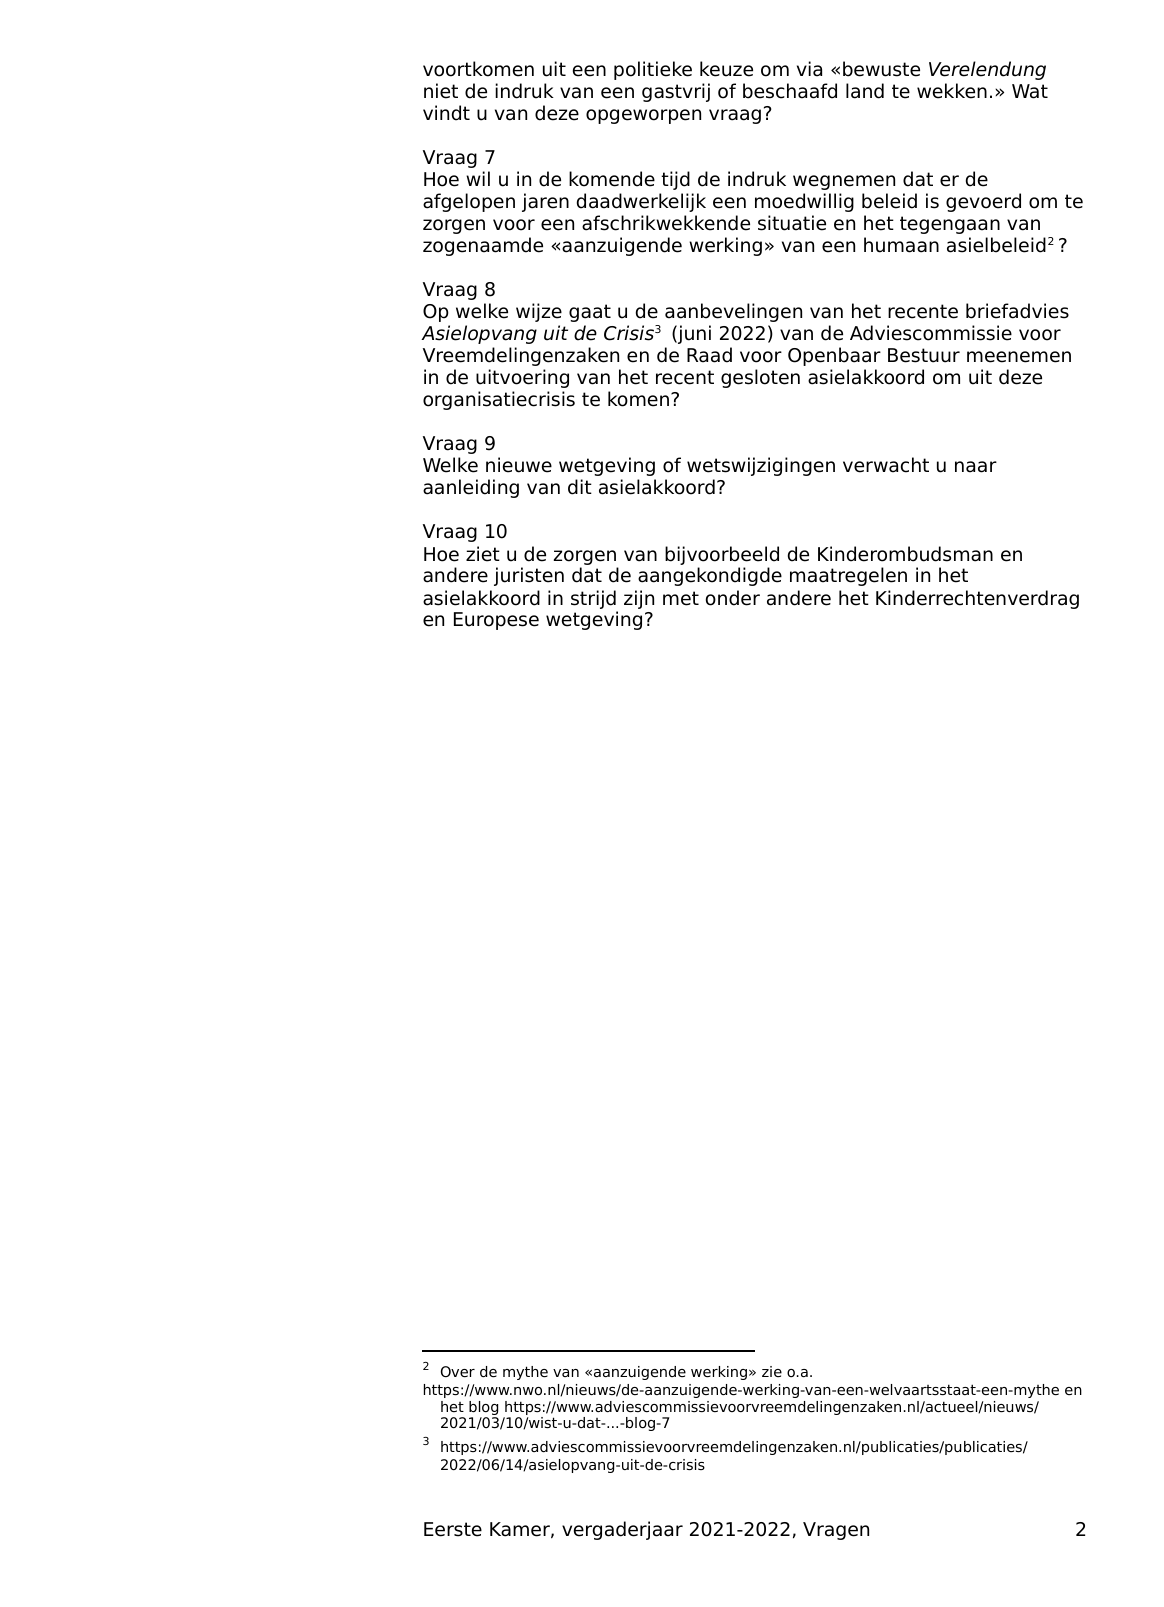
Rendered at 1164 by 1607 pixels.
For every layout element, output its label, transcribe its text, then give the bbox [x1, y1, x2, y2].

text Vraag 7 [422, 147, 1087, 169]
text Op welke wijze gaat u de aanbevelingen van het recente briefadvies Asielopvang uit de Crisis (juni 2022) van de Adviescommissie voor Vreemdelingenzaken en de Raad voor Openbaar Bestuur meenemen in de uitvoering van het recent gesloten asielakkoord om uit deze organisatiecrisis te komen? [422, 301, 1087, 411]
text Over de mythe van «aanzuigende werking» zie o.a. [422, 1360, 1087, 1382]
text https://www.nwo.nl/nieuws/de-aanzuigende-werking-van-een-welvaartsstaat-een-mythe en het blog https://www.adviescommissievoorvreemdelingenzaken.nl/actueel/nieuws/2021/03/10/wist-u-dat-...-blog-7 [422, 1382, 1087, 1432]
text https://www.adviescommissievoorvreemdelingenzaken.nl/publicaties/publicaties/2022/06/14/asielopvang-uit-de-crisis [422, 1435, 1087, 1474]
text Welke nieuwe wetgeving of wetswijzigingen verwacht u naar aanleiding van dit asielakkoord? [422, 455, 1087, 499]
text Vraag 10 [422, 521, 1087, 543]
text Vraag 9 [422, 433, 1087, 455]
text Vraag 8 [422, 279, 1087, 301]
text voortkomen uit een politieke keuze om via «bewuste Verelendung niet de indruk van een gastvrij of beschaafd land te wekken.» Wat vindt u van deze opgeworpen vraag? [422, 59, 1087, 125]
text Hoe wil u in de komende tijd de indruk wegnemen dat er de afgelopen jaren daadwerkelijk een moedwillig beleid is gevoerd om te zorgen voor een afschrikwekkende situatie en het tegengaan van zogenaamde «aanzuigende werking» van een humaan asielbeleid? [422, 169, 1087, 257]
text Hoe ziet u de zorgen van bijvoorbeeld de Kinderombudsman en andere juristen dat de aangekondigde maatregelen in het asielakkoord in strijd zijn met onder andere het Kinderrechtenverdrag en Europese wetgeving? [422, 543, 1087, 631]
